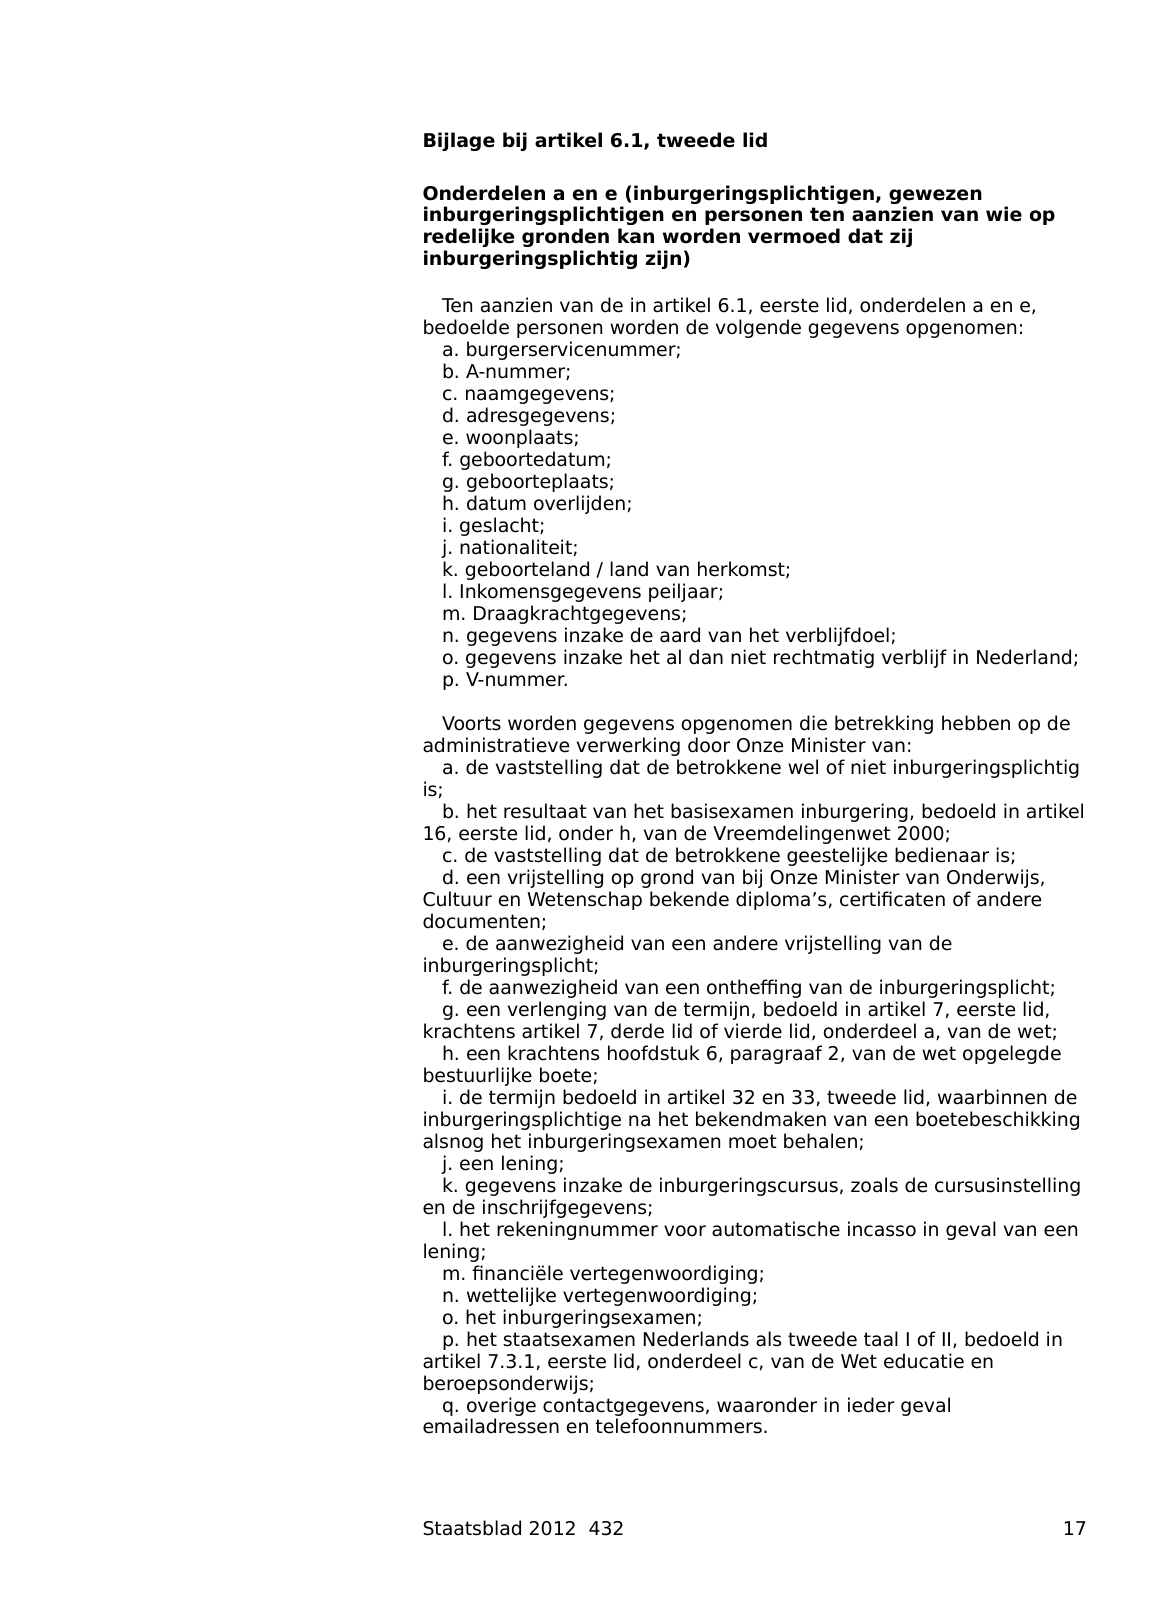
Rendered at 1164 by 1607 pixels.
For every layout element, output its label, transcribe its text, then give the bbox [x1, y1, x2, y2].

text Voorts worden gegevens opgenomen die betrekking hebben op de administratieve verwerking door Onze Minister van: [422, 713, 1087, 757]
text l. Inkomensgegevens peiljaar; [422, 581, 1087, 603]
text d. adresgegevens; [422, 405, 1087, 427]
text p. het staatsexamen Nederlands als tweede taal I of II, bedoeld in artikel 7.3.1, eerste lid, onderdeel c, van de Wet educatie en beroepsonderwijs; [422, 1328, 1087, 1394]
text j. een lening; [422, 1153, 1087, 1175]
text c. de vaststelling dat de betrokkene geestelijke bedienaar is; [422, 845, 1087, 867]
text b. het resultaat van het basisexamen inburgering, bedoeld in artikel 16, eerste lid, onder h, van de Vreemdelingenwet 2000; [422, 801, 1087, 845]
text g. een verlenging van de termijn, bedoeld in artikel 7, eerste lid, krachtens artikel 7, derde lid of vierde lid, onderdeel a, van de wet; [422, 999, 1087, 1043]
text l. het rekeningnummer voor automatische incasso in geval van een lening; [422, 1219, 1087, 1263]
text j. nationaliteit; [422, 537, 1087, 559]
text d. een vrijstelling op grond van bij Onze Minister van Onderwijs, Cultuur en Wetenschap bekende diploma’s, certificaten of andere documenten; [422, 867, 1087, 933]
text f. de aanwezigheid van een ontheffing van de inburgeringsplicht; [422, 977, 1087, 999]
text e. woonplaats; [422, 427, 1087, 449]
text c. naamgegevens; [422, 383, 1087, 405]
text a. de vaststelling dat de betrokkene wel of niet inburgeringsplichtig is; [422, 757, 1087, 801]
text n. wettelijke vertegenwoordiging; [422, 1284, 1087, 1307]
text p. V-nummer. [422, 669, 1087, 691]
text h. een krachtens hoofdstuk 6, paragraaf 2, van de wet opgelegde bestuurlijke boete; [422, 1043, 1087, 1087]
text i. de termijn bedoeld in artikel 32 en 33, tweede lid, waarbinnen de inburgeringsplichtige na het bekendmaken van een boetebeschikking alsnog het inburgeringsexamen moet behalen; [422, 1087, 1087, 1153]
text a. burgerservicenummer; [422, 339, 1087, 361]
text g. geboorteplaats; [422, 471, 1087, 493]
text o. het inburgeringsexamen; [422, 1307, 1087, 1328]
text e. de aanwezigheid van een andere vrijstelling van de inburgeringsplicht; [422, 933, 1087, 977]
text m. Draagkrachtgegevens; [422, 603, 1087, 625]
subtitle Bijlage bij artikel 6.1, tweede lid [422, 130, 1087, 152]
text k. gegevens inzake de inburgeringscursus, zoals de cursusinstelling en de inschrijfgegevens; [422, 1175, 1087, 1219]
text f. geboortedatum; [422, 449, 1087, 471]
subtitle Onderdelen a en e (inburgeringsplichtigen, gewezen inburgeringsplichtigen en personen ten aanzien van wie op redelijke gronden kan worden vermoed dat zij inburgeringsplichtig zijn) [422, 182, 1087, 270]
text i. geslacht; [422, 515, 1087, 537]
text b. A-nummer; [422, 361, 1087, 383]
text h. datum overlijden; [422, 493, 1087, 515]
text k. geboorteland / land van herkomst; [422, 559, 1087, 581]
text q. overige contactgegevens, waaronder in ieder geval emailadressen en telefoonnummers. [422, 1394, 1087, 1438]
text m. financiële vertegenwoordiging; [422, 1263, 1087, 1284]
text o. gegevens inzake het al dan niet rechtmatig verblijf in Nederland; [422, 647, 1087, 669]
text n. gegevens inzake de aard van het verblijfdoel; [422, 625, 1087, 647]
text Ten aanzien van de in artikel 6.1, eerste lid, onderdelen a en e, bedoelde personen worden de volgende gegevens opgenomen: [422, 295, 1087, 339]
